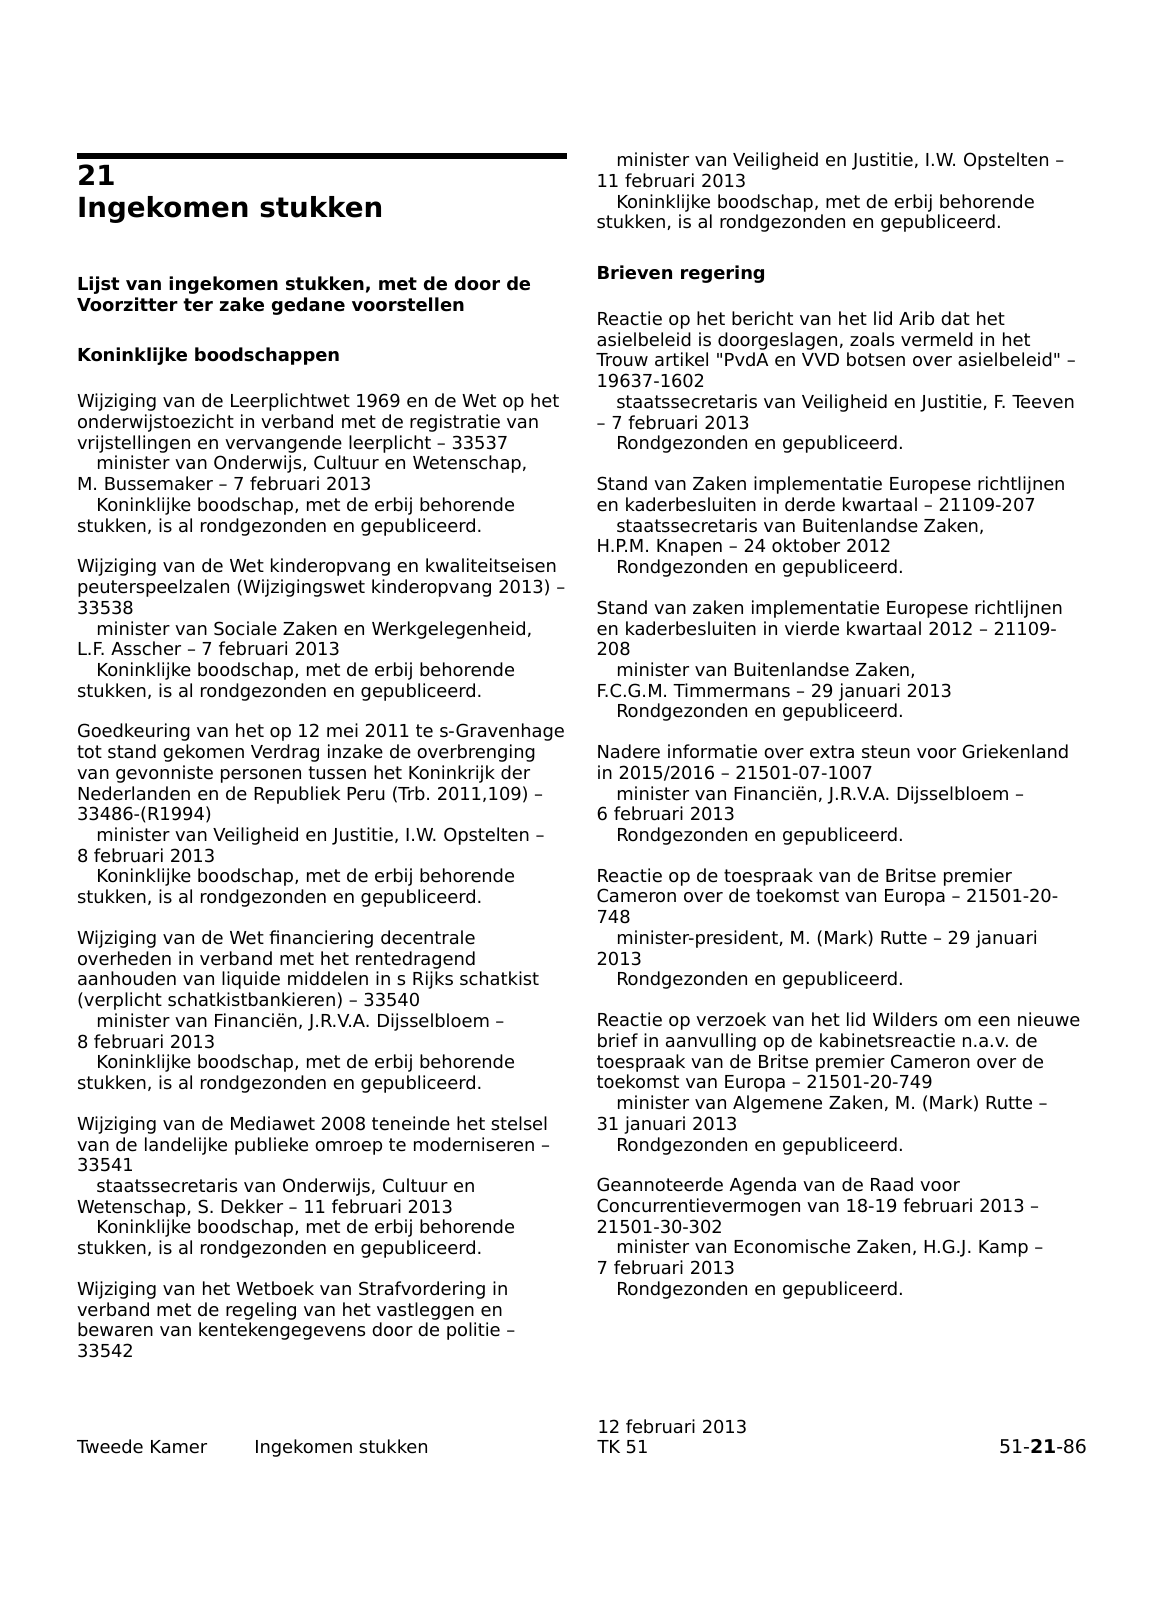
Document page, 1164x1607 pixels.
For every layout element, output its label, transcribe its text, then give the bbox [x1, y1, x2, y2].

text Goedkeuring van het op 12 mei 2011 te s-Gravenhage tot stand gekomen Verdrag inzake de overbrenging van gevonniste personen tussen het Koninkrijk der Nederlanden en de Republiek Peru (Trb. 2011,109) – 33486-(R1994) [77, 721, 567, 825]
text minister-president, M. (Mark) Rutte – 29 januari 2013 [596, 928, 1087, 969]
text Reactie op de toespraak van de Britse premier Cameron over de toekomst van Europa – 21501-20-748 [596, 866, 1087, 928]
text staatssecretaris van Buitenlandse Zaken, H.P.M. Knapen – 24 oktober 2012 [596, 515, 1087, 557]
text Koninklijke boodschap, met de erbij behorende stukken, is al rondgezonden en gepubliceerd. [596, 192, 1087, 233]
text Rondgezonden en gepubliceerd. [596, 1279, 1087, 1299]
text Wijziging van de Wet kinderopvang en kwaliteitseisen peuterspeelzalen (Wijzigingswet kinderopvang 2013) – 33538 [77, 556, 567, 618]
text Rondgezonden en gepubliceerd. [596, 433, 1087, 454]
text Reactie op verzoek van het lid Wilders om een nieuwe brief in aanvulling op de kabinetsreactie n.a.v. de toespraak van de Britse premier Cameron over de toekomst van Europa – 21501-20-749 [596, 1010, 1087, 1093]
text minister van Buitenlandse Zaken, F.C.G.M. Timmermans – 29 januari 2013 [596, 660, 1087, 701]
text Koninklijke boodschap, met de erbij behorende stukken, is al rondgezonden en gepubliceerd. [77, 1217, 567, 1259]
text Stand van Zaken implementatie Europese richtlijnen en kaderbesluiten in derde kwartaal – 21109-207 [596, 474, 1087, 515]
text Rondgezonden en gepubliceerd. [596, 1134, 1087, 1155]
text Rondgezonden en gepubliceerd. [596, 557, 1087, 578]
text Koninklijke boodschap, met de erbij behorende stukken, is al rondgezonden en gepubliceerd. [77, 866, 567, 908]
subtitle Lijst van ingekomen stukken, met de door de Voorzitter ter zake gedane voorstellen [77, 274, 567, 315]
text minister van Veiligheid en Justitie, I.W. Opstelten – 8 februari 2013 [77, 825, 567, 866]
text Wijziging van de Leerplichtwet 1969 en de Wet op het onderwijstoezicht in verband met de registratie van vrijstellingen en vervangende leerplicht – 33537 [77, 391, 567, 453]
text staatssecretaris van Onderwijs, Cultuur en Wetenschap, S. Dekker – 11 februari 2013 [77, 1176, 567, 1217]
text Wijziging van het Wetboek van Strafvordering in verband met de regeling van het vastleggen en bewaren van kentekengegevens door de politie – 33542 [77, 1279, 567, 1362]
text Geannoteerde Agenda van de Raad voor Concurrentievermogen van 18-19 februari 2013 – 21501-30-302 [596, 1175, 1087, 1237]
text Koninklijke boodschap, met de erbij behorende stukken, is al rondgezonden en gepubliceerd. [77, 1052, 567, 1094]
text Rondgezonden en gepubliceerd. [596, 825, 1087, 846]
text minister van Sociale Zaken en Werkgelegenheid, L.F. Asscher – 7 februari 2013 [77, 618, 567, 660]
text Wijziging van de Mediawet 2008 teneinde het stelsel van de landelijke publieke omroep te moderniseren – 33541 [77, 1114, 567, 1176]
text minister van Financiën, J.R.V.A. Dijsselbloem – 6 februari 2013 [596, 783, 1087, 825]
text Koninklijke boodschap, met de erbij behorende stukken, is al rondgezonden en gepubliceerd. [77, 495, 567, 536]
text Nadere informatie over extra steun voor Griekenland in 2015/2016 – 21501-07-1007 [596, 742, 1087, 783]
text minister van Economische Zaken, H.G.J. Kamp – 7 februari 2013 [596, 1237, 1087, 1279]
text minister van Veiligheid en Justitie, I.W. Opstelten – 11 februari 2013 [596, 150, 1087, 192]
text Stand van zaken implementatie Europese richtlijnen en kaderbesluiten in vierde kwartaal 2012 – 21109-208 [596, 598, 1087, 660]
text Wijziging van de Wet financiering decentrale overheden in verband met het rentedragend aanhouden van liquide middelen in s Rijks schatkist (verplicht schatkistbankieren) – 33540 [77, 928, 567, 1011]
text Reactie op het bericht van het lid Arib dat het asielbeleid is doorgeslagen, zoals vermeld in het Trouw artikel "PvdA en VVD botsen over asielbeleid" – 19637-1602 [596, 309, 1087, 392]
text minister van Financiën, J.R.V.A. Dijsselbloem – 8 februari 2013 [77, 1011, 567, 1052]
text Rondgezonden en gepubliceerd. [596, 701, 1087, 722]
text minister van Onderwijs, Cultuur en Wetenschap, M. Bussemaker – 7 februari 2013 [77, 453, 567, 495]
subtitle Koninklijke boodschappen [77, 345, 567, 366]
title 21 Ingekomen stukken [77, 159, 567, 224]
text Rondgezonden en gepubliceerd. [596, 969, 1087, 990]
text minister van Algemene Zaken, M. (Mark) Rutte – 31 januari 2013 [596, 1093, 1087, 1134]
text staatssecretaris van Veiligheid en Justitie, F. Teeven – 7 februari 2013 [596, 392, 1087, 433]
text Koninklijke boodschap, met de erbij behorende stukken, is al rondgezonden en gepubliceerd. [77, 660, 567, 701]
subtitle Brieven regering [596, 263, 1087, 284]
